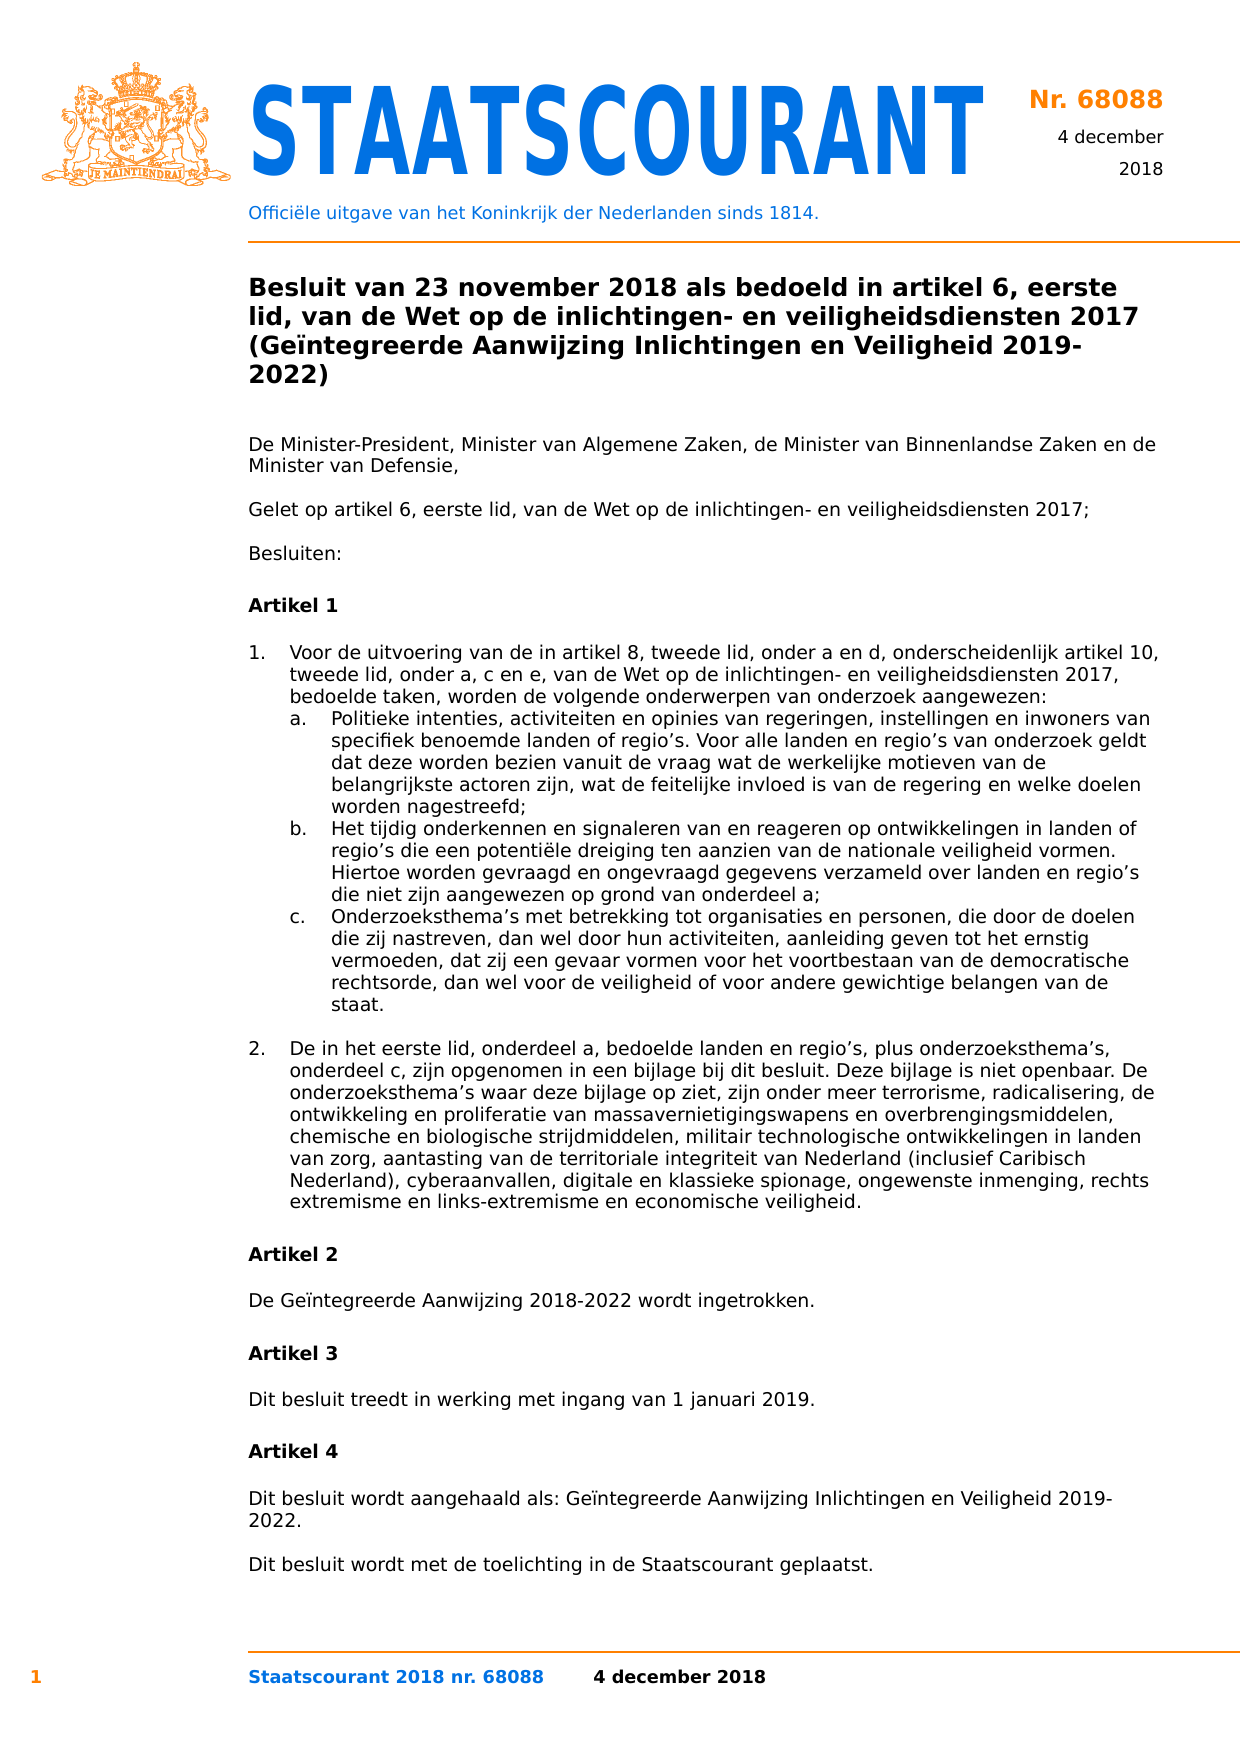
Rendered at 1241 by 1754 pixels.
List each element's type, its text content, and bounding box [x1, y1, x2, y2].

table_header Nr. 68088 [998, 62, 1240, 121]
text Dit besluit wordt aangehaald als: Geïntegreerde Aanwijzing Inlichtingen en Veiligheid 2019-2022. [248, 1488, 1163, 1532]
text a. Politieke intenties, activiteiten en opinies van regeringen, instellingen en inwoners van specifiek benoemde landen of regio’s. Voor alle landen en regio’s van onderzoek geldt dat deze worden bezien vanuit de vraag wat de werkelijke motieven van de belangrijkste actoren zijn, wat de feitelijke invloed is van de regering en welke doelen worden nagestreefd; [289, 708, 1163, 818]
text De Geïntegreerde Aanwijzing 2018-2022 wordt ingetrokken. [248, 1290, 1163, 1312]
text Besluiten: [248, 543, 1163, 565]
text Dit besluit treedt in werking met ingang van 1 januari 2019. [248, 1389, 1163, 1411]
subtitle Artikel 2 [248, 1243, 1163, 1265]
text b. Het tijdig onderkennen en signaleren van en reageren op ontwikkelingen in landen of regio’s die een potentiële dreiging ten aanzien van de nationale veiligheid vormen. Hiertoe worden gevraagd en ongevraagd gegevens verzameld over landen en regio’s die niet zijn aangewezen op grond van onderdeel a; [289, 818, 1163, 906]
table_header STAATSCOURANT [248, 62, 998, 203]
text 1. Voor de uitvoering van de in artikel 8, tweede lid, onder a en d, onderscheidenlijk artikel 10, tweede lid, onder a, c en e, van de Wet op de inlichtingen- en veiligheidsdiensten 2017, bedoelde taken, worden de volgende onderwerpen van onderzoek aangewezen: [248, 642, 1163, 708]
text c. Onderzoeksthema’s met betrekking tot organisaties en personen, die door de doelen die zij nastreven, dan wel door hun activiteiten, aanleiding geven tot het ernstig vermoeden, dat zij een gevaar vormen voor het voortbestaan van de democratische rechtsorde, dan wel voor de veiligheid of voor andere gewichtige belangen van de staat. [289, 906, 1163, 1016]
table_cell Officiële uitgave van het Koninkrijk der Nederlanden sinds 1814. [248, 203, 1240, 241]
text 2. De in het eerste lid, onderdeel a, bedoelde landen en regio’s, plus onderzoeksthema’s, onderdeel c, zijn opgenomen in een bijlage bij dit besluit. Deze bijlage is niet openbaar. De onderzoeksthema’s waar deze bijlage op ziet, zijn onder meer terrorisme, radicalisering, de ontwikkeling en proliferatie van massavernietigingswapens en overbrengingsmiddelen, chemische en biologische strijdmiddelen, militair technologische ontwikkelingen in landen van zorg, aantasting van de territoriale integriteit van Nederland (inclusief Caribisch Nederland), cyberaanvallen, digitale en klassieke spionage, ongewenste inmenging, rechts extremisme en links-extremisme en economische veiligheid. [248, 1038, 1163, 1213]
subtitle Artikel 1 [248, 595, 1163, 617]
text Gelet op artikel 6, eerste lid, van de Wet op de inlichtingen- en veiligheidsdiensten 2017; [248, 499, 1163, 521]
table_cell 4 december [998, 121, 1240, 153]
subtitle Artikel 4 [248, 1441, 1163, 1463]
text De Minister-President, Minister van Algemene Zaken, de Minister van Binnenlandse Zaken en de Minister van Defensie, [248, 433, 1163, 477]
subtitle Artikel 3 [248, 1342, 1163, 1364]
table_cell 2018 [998, 153, 1240, 203]
text Dit besluit wordt met de toelichting in de Staatscourant geplaatst. [248, 1554, 1163, 1576]
subtitle Besluit van 23 november 2018 als bedoeld in artikel 6, eerste lid, van de Wet op de inlichtingen- en veiligheidsdiensten 2017 (Geïntegreerde Aanwijzing Inlichtingen en Veiligheid 2019-2022) [248, 273, 1163, 390]
table_header [25, 62, 248, 241]
picture [41, 62, 231, 186]
